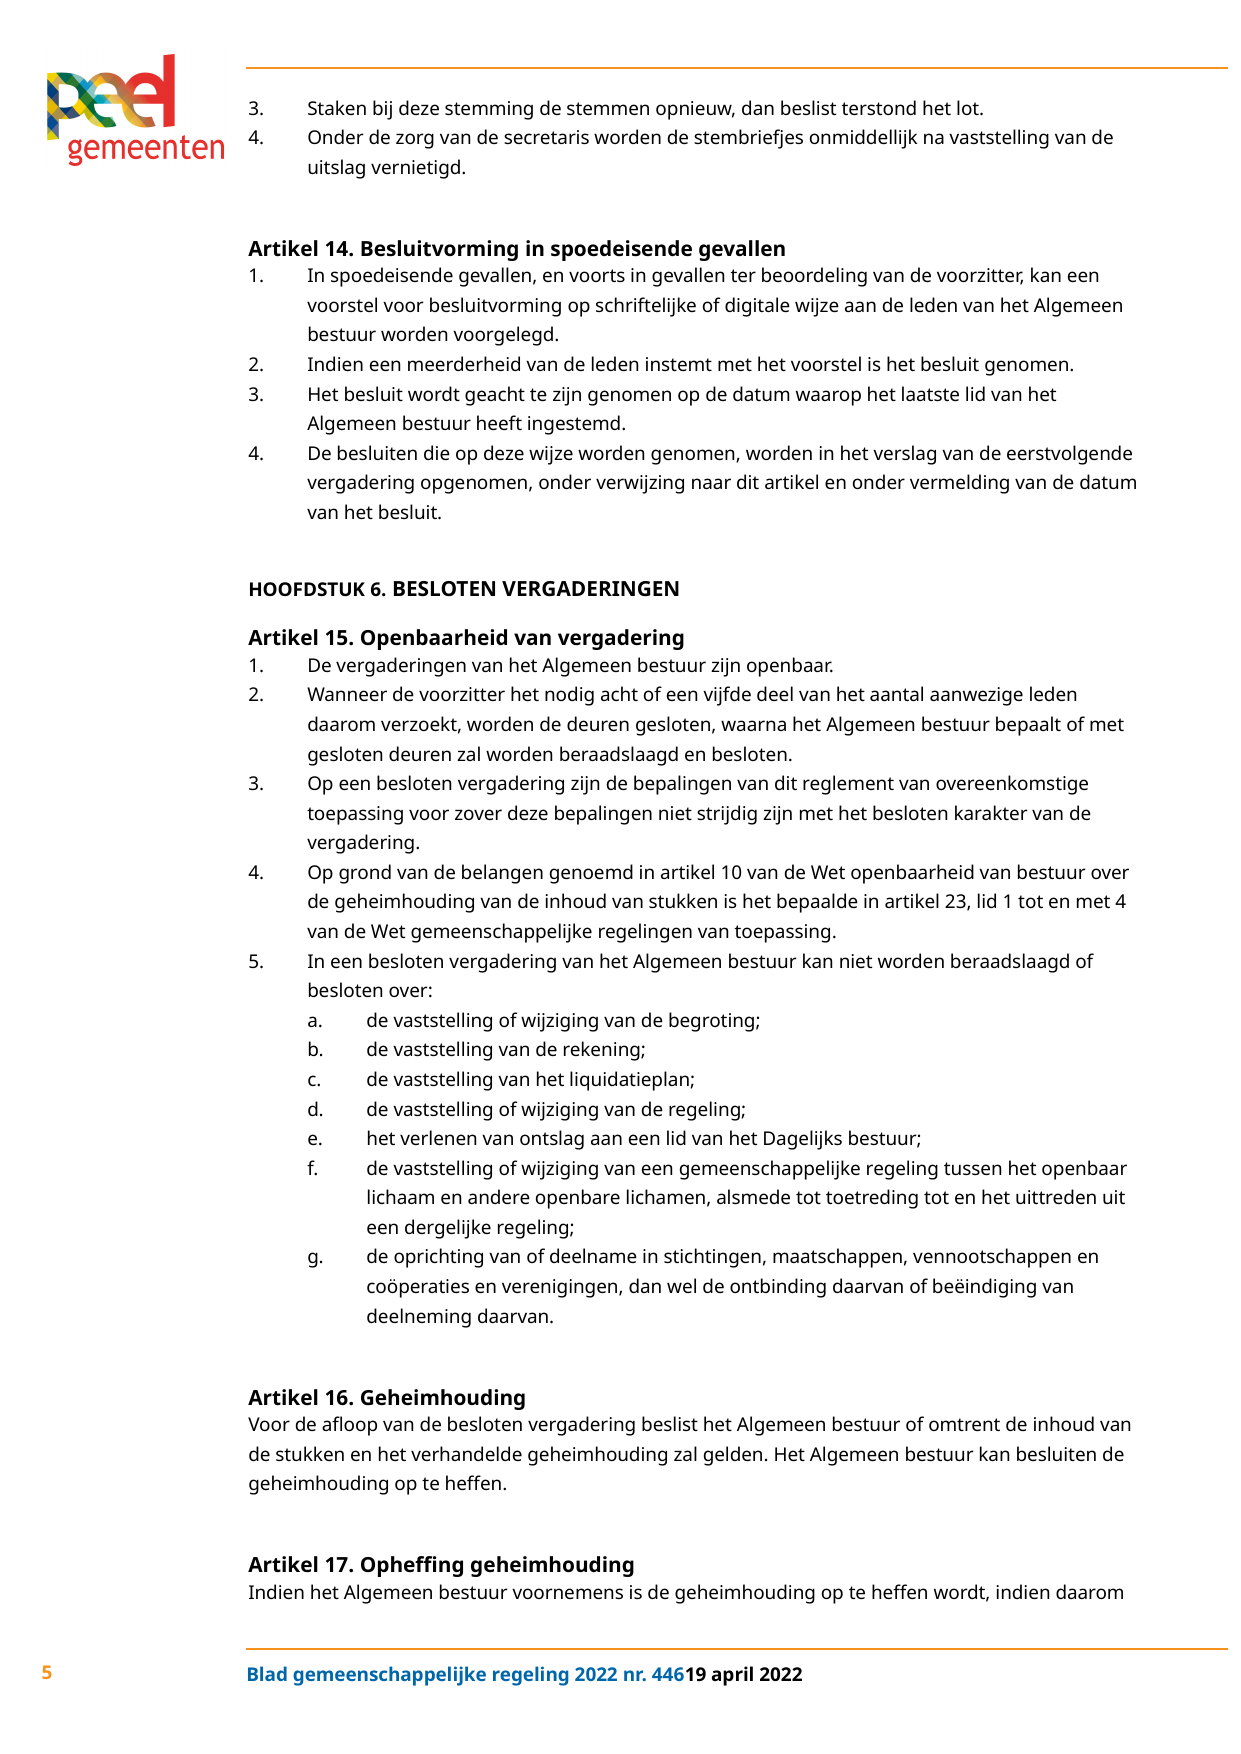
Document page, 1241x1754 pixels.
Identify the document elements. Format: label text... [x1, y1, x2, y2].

list Het besluit wordt geacht te zijn genomen op de datum waarop het laatste lid van het Algemeen bestuur heeft ingestemd. [248, 381, 1152, 436]
list de vaststelling van het liquidatieplan; [307, 1066, 1152, 1092]
list de oprichting van of deelname in stichtingen, maatschappen, vennootschappen en coöperaties en verenigingen, dan wel de ontbinding daarvan of beëindiging van deelneming daarvan. [307, 1244, 1152, 1328]
list Onder de zorg van de secretaris worden de stembriefjes onmiddellijk na vaststelling van de uitslag vernietigd. [248, 124, 1152, 180]
text Artikel 15. Openbaarheid van vergadering [248, 623, 1152, 652]
list de vaststelling of wijziging van de regeling; [307, 1096, 1152, 1121]
text Voor de afloop van de besloten vergadering beslist het Algemeen bestuur of omtrent de inhoud van de stukken en het verhandelde geheimhouding zal gelden. Het Algemeen bestuur kan besluiten de geheimhouding op te heffen. [248, 1411, 1152, 1496]
list de vaststelling of wijziging van de begroting; [307, 1007, 1152, 1033]
list het verlenen van ontslag aan een lid van het Dagelijks bestuur; [307, 1125, 1152, 1151]
picture [41, 47, 231, 172]
text HOOFDSTUK 6. BESLOTEN VERGADERINGEN [248, 574, 1152, 603]
list In spoedeisende gevallen, en voorts in gevallen ter beoordeling van de voorzitter, kan een voorstel voor besluitvorming op schriftelijke of digitale wijze aan de leden van het Algemeen bestuur worden voorgelegd. [248, 262, 1152, 347]
list De besluiten die op deze wijze worden genomen, worden in het verslag van de eerstvolgende vergadering opgenomen, onder verwijzing naar dit artikel en onder vermelding van de datum van het besluit. [248, 440, 1152, 525]
list de vaststelling van de rekening; [307, 1037, 1152, 1062]
text Artikel 17. Opheffing geheimhouding [248, 1550, 1152, 1579]
list In een besloten vergadering van het Algemeen bestuur kan niet worden beraadslaagd of besloten over: [248, 948, 1152, 1003]
list Staken bij deze stemming de stemmen opnieuw, dan beslist terstond het lot. [248, 95, 1152, 121]
list Wanneer de voorzitter het nodig acht of een vijfde deel van het aantal aanwezige leden daarom verzoekt, worden de deuren gesloten, waarna het Algemeen bestuur bepaalt of met gesloten deuren zal worden beraadslaagd en besloten. [248, 682, 1152, 766]
text Artikel 14. Besluitvorming in spoedeisende gevallen [248, 234, 1152, 262]
list De vergaderingen van het Algemeen bestuur zijn openbaar. [248, 652, 1152, 678]
list Op grond van de belangen genoemd in artikel 10 van de Wet openbaarheid van bestuur over de geheimhouding van de inhoud van stukken is het bepaalde in artikel 23, lid 1 tot en met 4 van de Wet gemeenschappelijke regelingen van toepassing. [248, 859, 1152, 944]
list de vaststelling of wijziging van een gemeenschappelijke regeling tussen het openbaar lichaam en andere openbare lichamen, alsmede tot toetreding tot en het uittreden uit een dergelijke regeling; [307, 1155, 1152, 1240]
text Artikel 16. Geheimhouding [248, 1383, 1152, 1411]
list Op een besloten vergadering zijn de bepalingen van dit reglement van overeenkomstige toepassing voor zover deze bepalingen niet strijdig zijn met het besloten karakter van de vergadering. [248, 770, 1152, 855]
text Indien het Algemeen bestuur voornemens is de geheimhouding op te heffen wordt, indien daarom [248, 1579, 1152, 1604]
list Indien een meerderheid van de leden instemt met het voorstel is het besluit genomen. [248, 351, 1152, 377]
